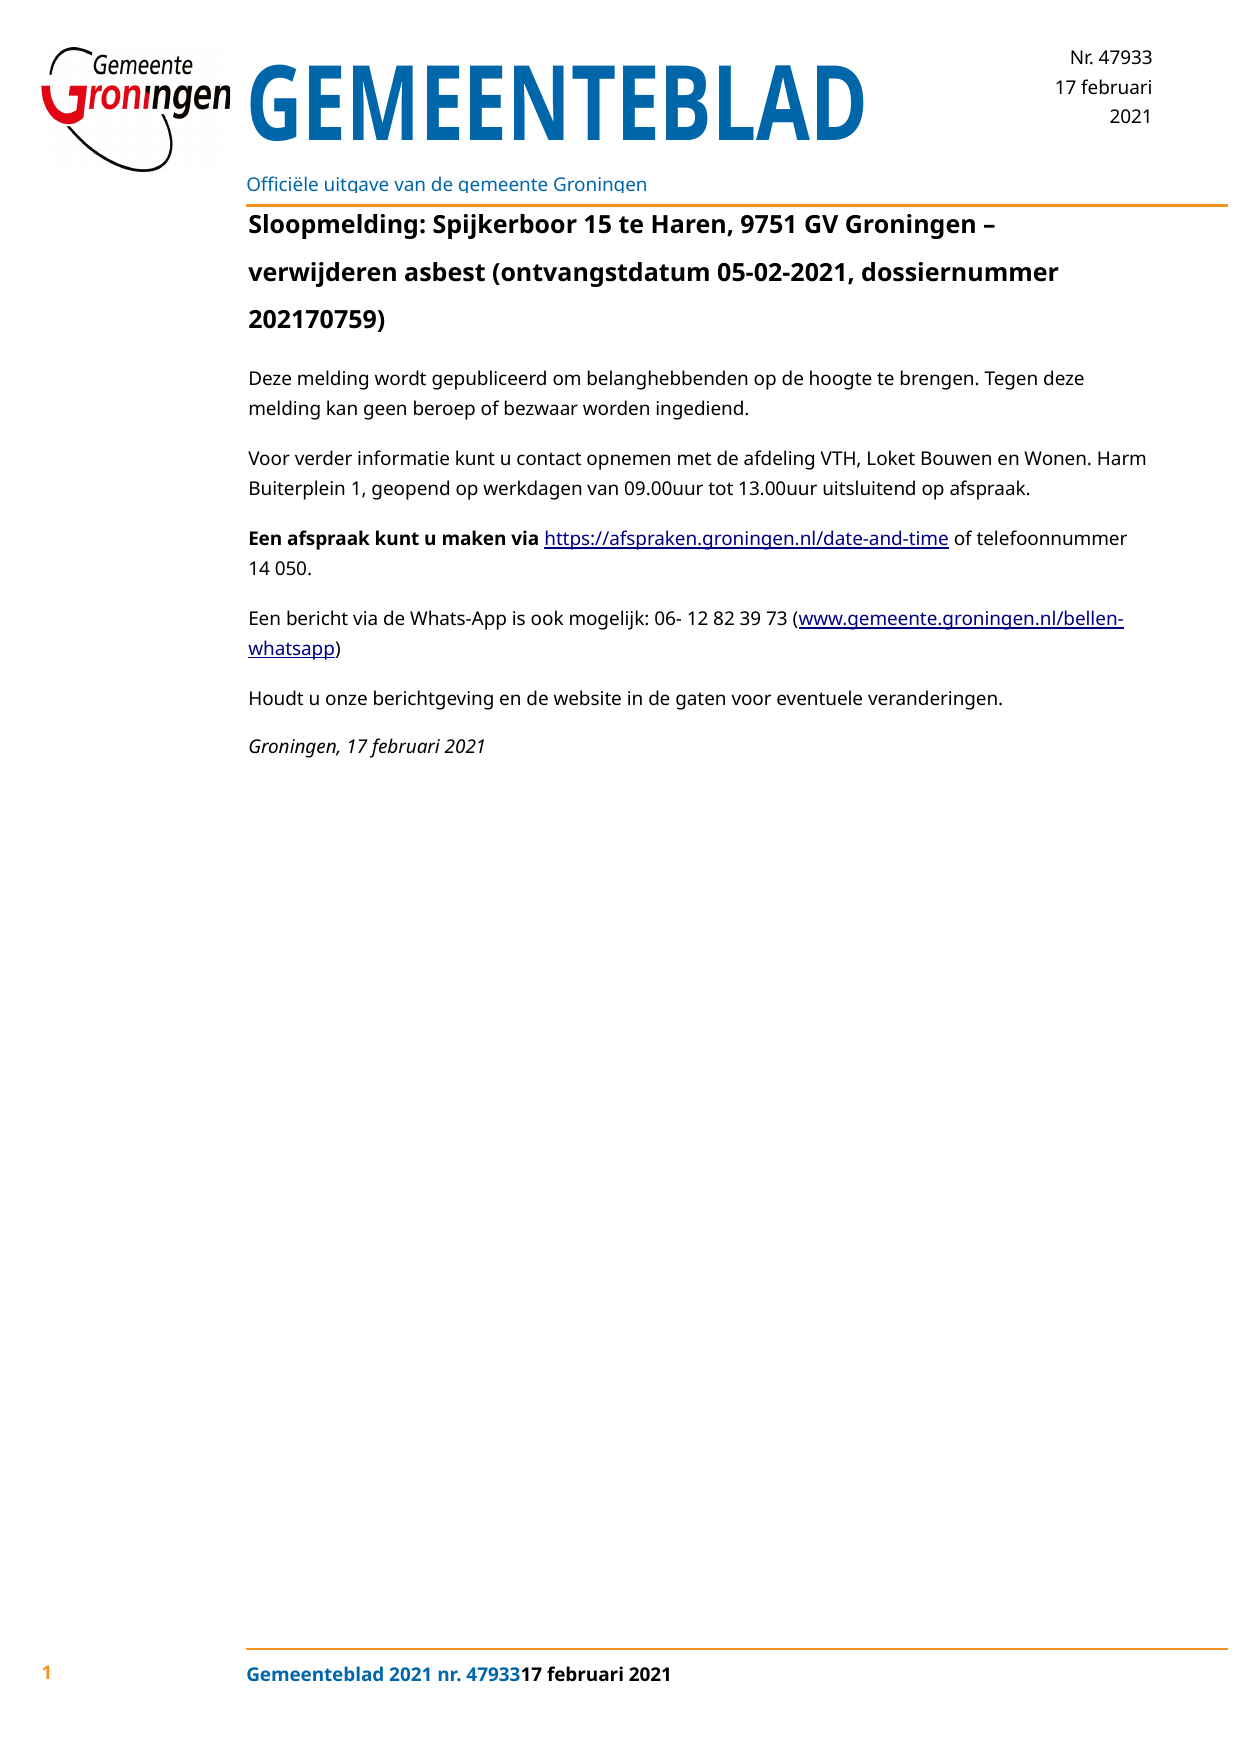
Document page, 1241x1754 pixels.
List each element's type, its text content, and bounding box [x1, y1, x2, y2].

text Sloopmelding: Spijkerboor 15 te Haren, 9751 GV Groningen – verwijderen asbest (ontvangstdatum 05-02-2021, dossiernummer 202170759) [248, 207, 1152, 336]
text Groningen, 17 februari 2021 [248, 733, 1152, 759]
text Een bericht via de Whats-App is ook mogelijk: 06- 12 82 39 73 (www.gemeente.groningen.nl/bellen-whatsapp) [248, 606, 1152, 661]
text Houdt u onze berichtgeving en de website in de gaten voor eventuele veranderingen. [248, 686, 1152, 711]
text Deze melding wordt gepubliceerd om belanghebbenden op de hoogte te brengen. Tegen deze melding kan geen beroep of bezwaar worden ingediend. [248, 366, 1152, 421]
text Voor verder informatie kunt u contact opnemen met de afdeling VTH, Loket Bouwen en Wonen. Harm Buiterplein 1, geopend op werkdagen van 09.00uur tot 13.00uur uitsluitend op afspraak. [248, 446, 1152, 501]
picture [41, 47, 231, 172]
text Een afspraak kunt u maken via https://afspraken.groningen.nl/date-and-time of telefoonnummer 14 050. [248, 526, 1152, 581]
